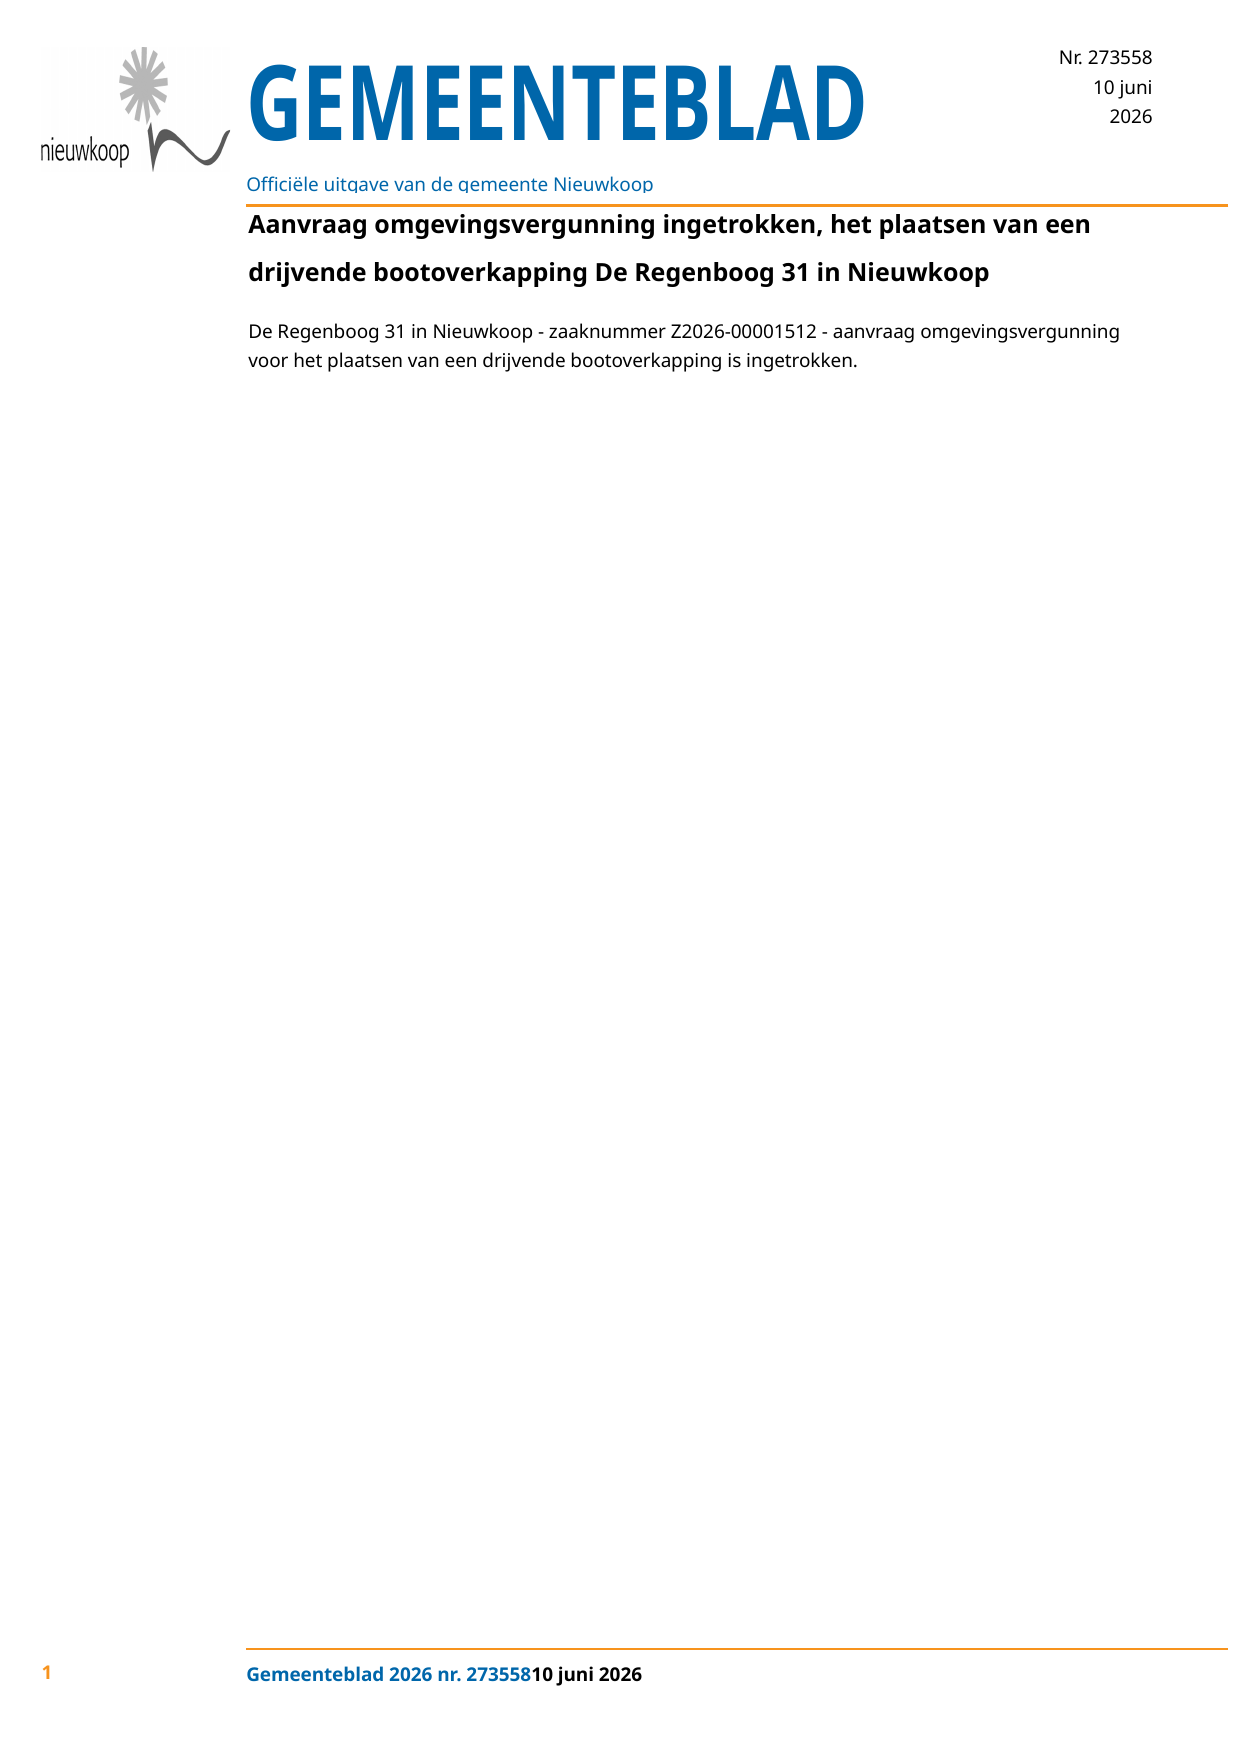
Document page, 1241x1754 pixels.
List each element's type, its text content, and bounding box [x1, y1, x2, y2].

text Aanvraag omgevingsvergunning ingetrokken, het plaatsen van een drijvende bootoverkapping De Regenboog 31 in Nieuwkoop [248, 207, 1152, 288]
picture [41, 47, 231, 172]
text De Regenboog 31 in Nieuwkoop - zaaknummer Z2026-00001512 - aanvraag omgevingsvergunning voor het plaatsen van een drijvende bootoverkapping is ingetrokken. [248, 318, 1152, 373]
